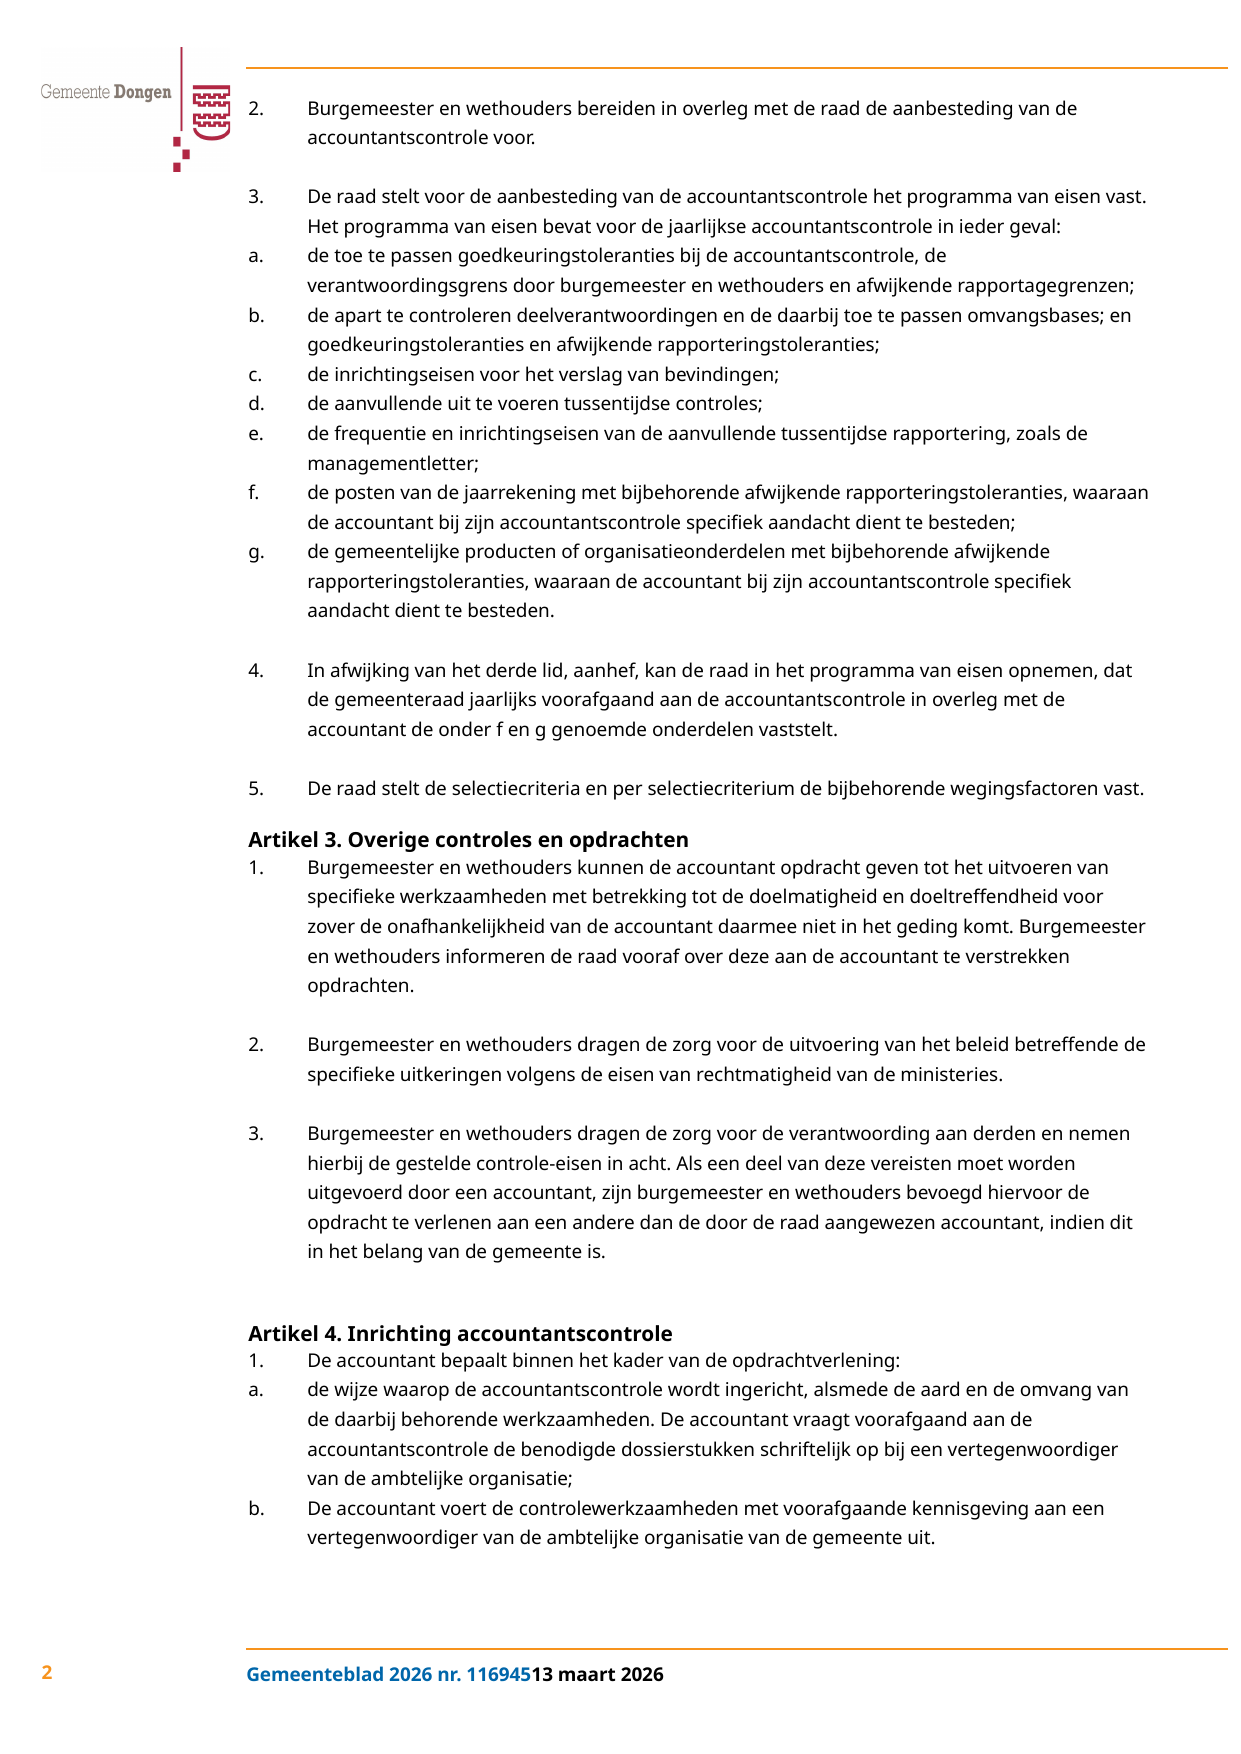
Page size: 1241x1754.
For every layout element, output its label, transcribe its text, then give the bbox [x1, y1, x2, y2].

text Artikel 4. Inrichting accountantscontrole [248, 1319, 1152, 1347]
text Artikel 3. Overige controles en opdrachten [248, 826, 1152, 854]
list De accountant bepaalt binnen het kader van de opdrachtverlening: [248, 1347, 1152, 1373]
list de frequentie en inrichtingseisen van de aanvullende tussentijdse rapportering, zoals de managementletter; [248, 420, 1152, 476]
list De raad stelt voor de aanbesteding van de accountantscontrole het programma van eisen vast. Het programma van eisen bevat voor de jaarlijkse accountantscontrole in ieder geval: [248, 183, 1152, 239]
picture [41, 47, 231, 172]
list Burgemeester en wethouders bereiden in overleg met de raad de aanbesteding van de accountantscontrole voor. [248, 95, 1152, 150]
list In afwijking van het derde lid, aanhef, kan de raad in het programma van eisen opnemen, dat de gemeenteraad jaarlijks voorafgaand aan de accountantscontrole in overleg met de accountant de onder f en g genoemde onderdelen vaststelt. [248, 657, 1152, 742]
list de gemeentelijke producten of organisatieonderdelen met bijbehorende afwijkende rapporteringstoleranties, waaraan de accountant bij zijn accountantscontrole specifiek aandacht dient te besteden. [248, 538, 1152, 623]
list Burgemeester en wethouders kunnen de accountant opdracht geven tot het uitvoeren van specifieke werkzaamheden met betrekking tot de doelmatigheid en doeltreffendheid voor zover de onafhankelijkheid van de accountant daarmee niet in het geding komt. Burgemeester en wethouders informeren de raad vooraf over deze aan de accountant te verstrekken opdrachten. [248, 854, 1152, 998]
list de inrichtingseisen voor het verslag van bevindingen; [248, 361, 1152, 387]
list de toe te passen goedkeuringstoleranties bij de accountantscontrole, de verantwoordingsgrens door burgemeester en wethouders en afwijkende rapportagegrenzen; [248, 243, 1152, 298]
list de wijze waarop de accountantscontrole wordt ingericht, alsmede de aard en de omvang van de daarbij behorende werkzaamheden. De accountant vraagt voorafgaand aan de accountantscontrole de benodigde dossierstukken schriftelijk op bij een vertegenwoordiger van de ambtelijke organisatie; [248, 1377, 1152, 1491]
list Burgemeester en wethouders dragen de zorg voor de uitvoering van het beleid betreffende de specifieke uitkeringen volgens de eisen van rechtmatigheid van de ministeries. [248, 1032, 1152, 1087]
list De raad stelt de selectiecriteria en per selectiecriterium de bijbehorende wegingsfactoren vast. [248, 775, 1152, 801]
list Burgemeester en wethouders dragen de zorg voor de verantwoording aan derden en nemen hierbij de gestelde controle-eisen in acht. Als een deel van deze vereisten moet worden uitgevoerd door een accountant, zijn burgemeester en wethouders bevoegd hiervoor de opdracht te verlenen aan een andere dan de door de raad aangewezen accountant, indien dit in het belang van de gemeente is. [248, 1120, 1152, 1264]
list de aanvullende uit te voeren tussentijdse controles; [248, 391, 1152, 416]
list De accountant voert de controlewerkzaamheden met voorafgaande kennisgeving aan een vertegenwoordiger van de ambtelijke organisatie van de gemeente uit. [248, 1495, 1152, 1550]
list de apart te controleren deelverantwoordingen en de daarbij toe te passen omvangsbases; en goedkeuringstoleranties en afwijkende rapporteringstoleranties; [248, 302, 1152, 357]
list de posten van de jaarrekening met bijbehorende afwijkende rapporteringstoleranties, waaraan de accountant bij zijn accountantscontrole specifiek aandacht dient te besteden; [248, 479, 1152, 535]
